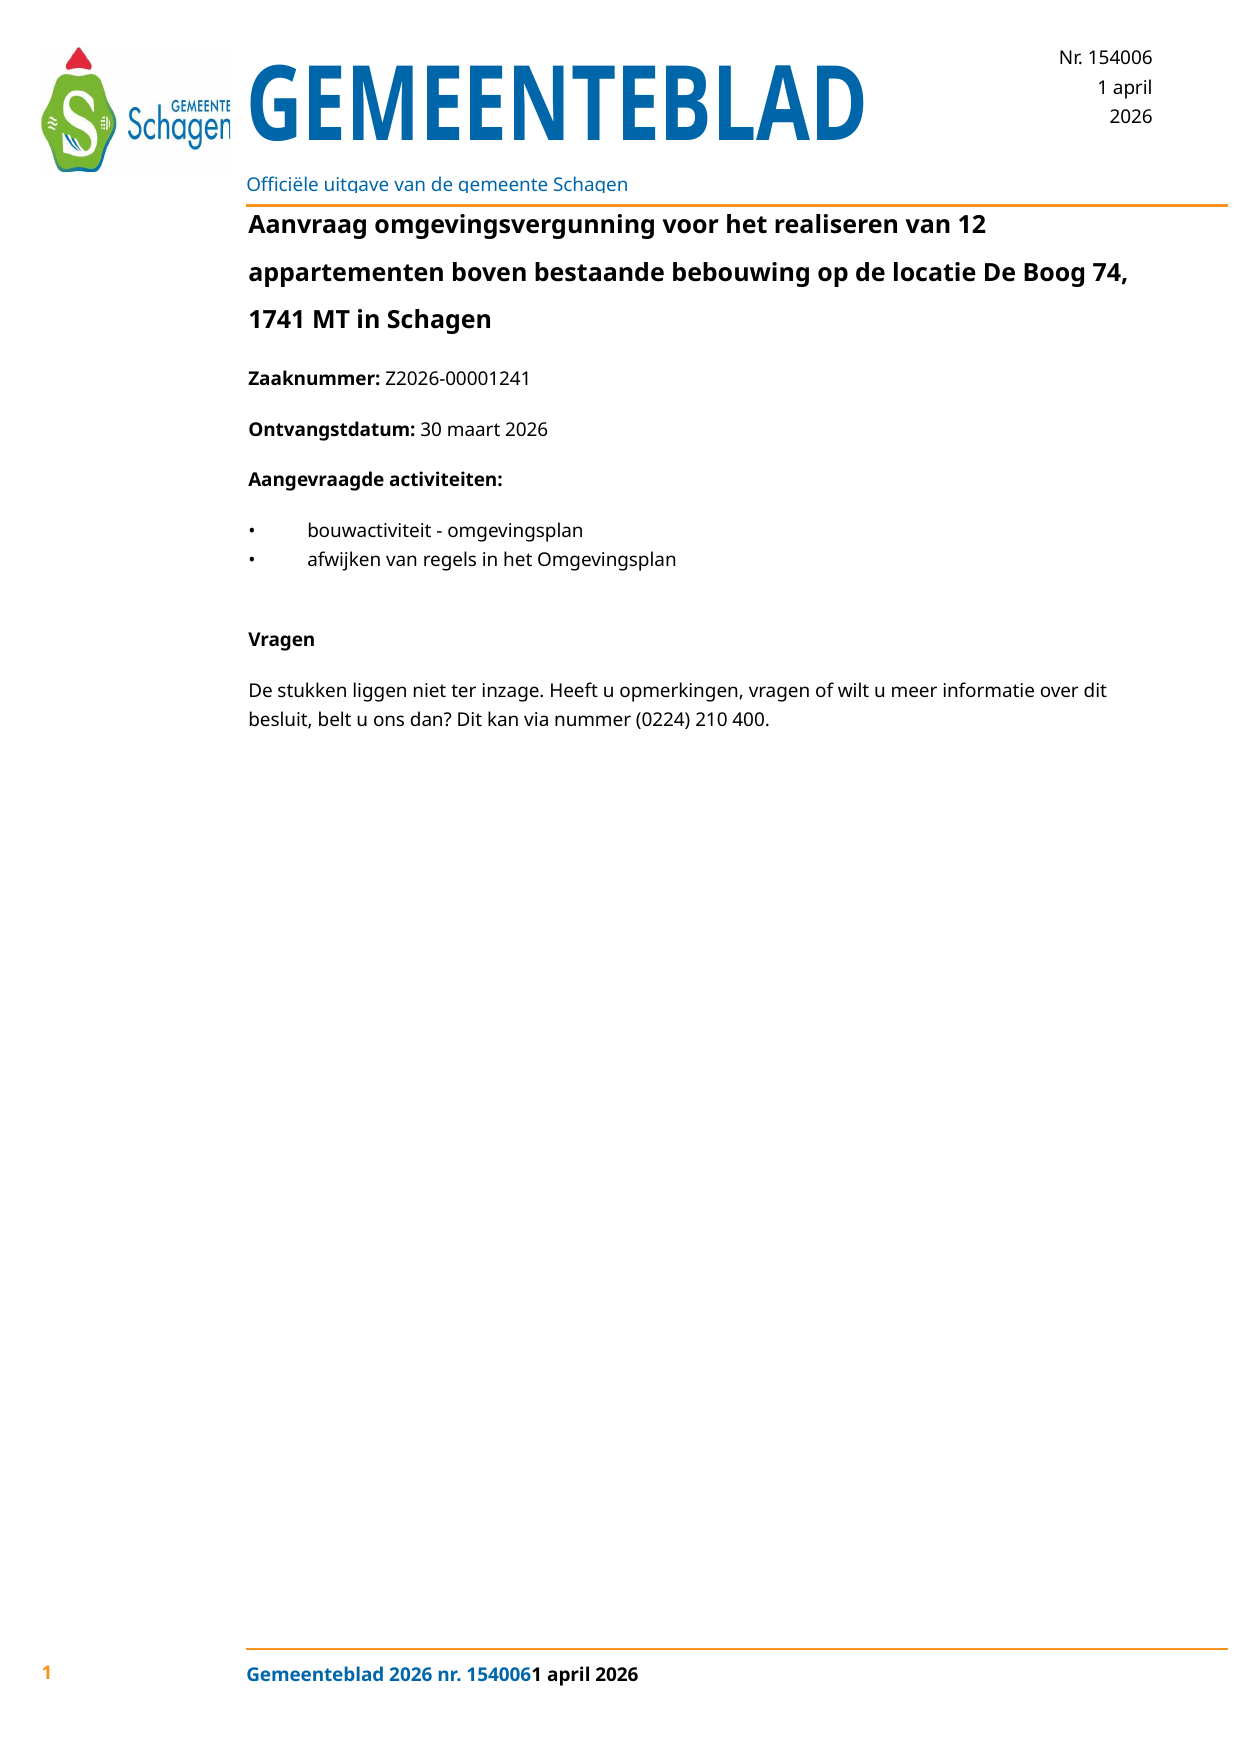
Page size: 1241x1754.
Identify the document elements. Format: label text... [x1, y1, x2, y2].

list afwijken van regels in het Omgevingsplan [248, 546, 1152, 572]
text Ontvangstdatum: 30 maart 2026 [248, 416, 1152, 442]
text Zaaknummer: Z2026-00001241 [248, 366, 1152, 391]
list bouwactiviteit - omgevingsplan [248, 517, 1152, 542]
picture [41, 47, 231, 172]
text Aangevraagde activiteiten: [248, 466, 1152, 492]
text Aanvraag omgevingsvergunning voor het realiseren van 12 appartementen boven bestaande bebouwing op de locatie De Boog 74, 1741 MT in Schagen [248, 207, 1152, 336]
text De stukken liggen niet ter inzage. Heeft u opmerkingen, vragen of wilt u meer informatie over dit besluit, belt u ons dan? Dit kan via nummer (0224) 210 400. [248, 677, 1152, 732]
text Vragen [248, 626, 1152, 652]
